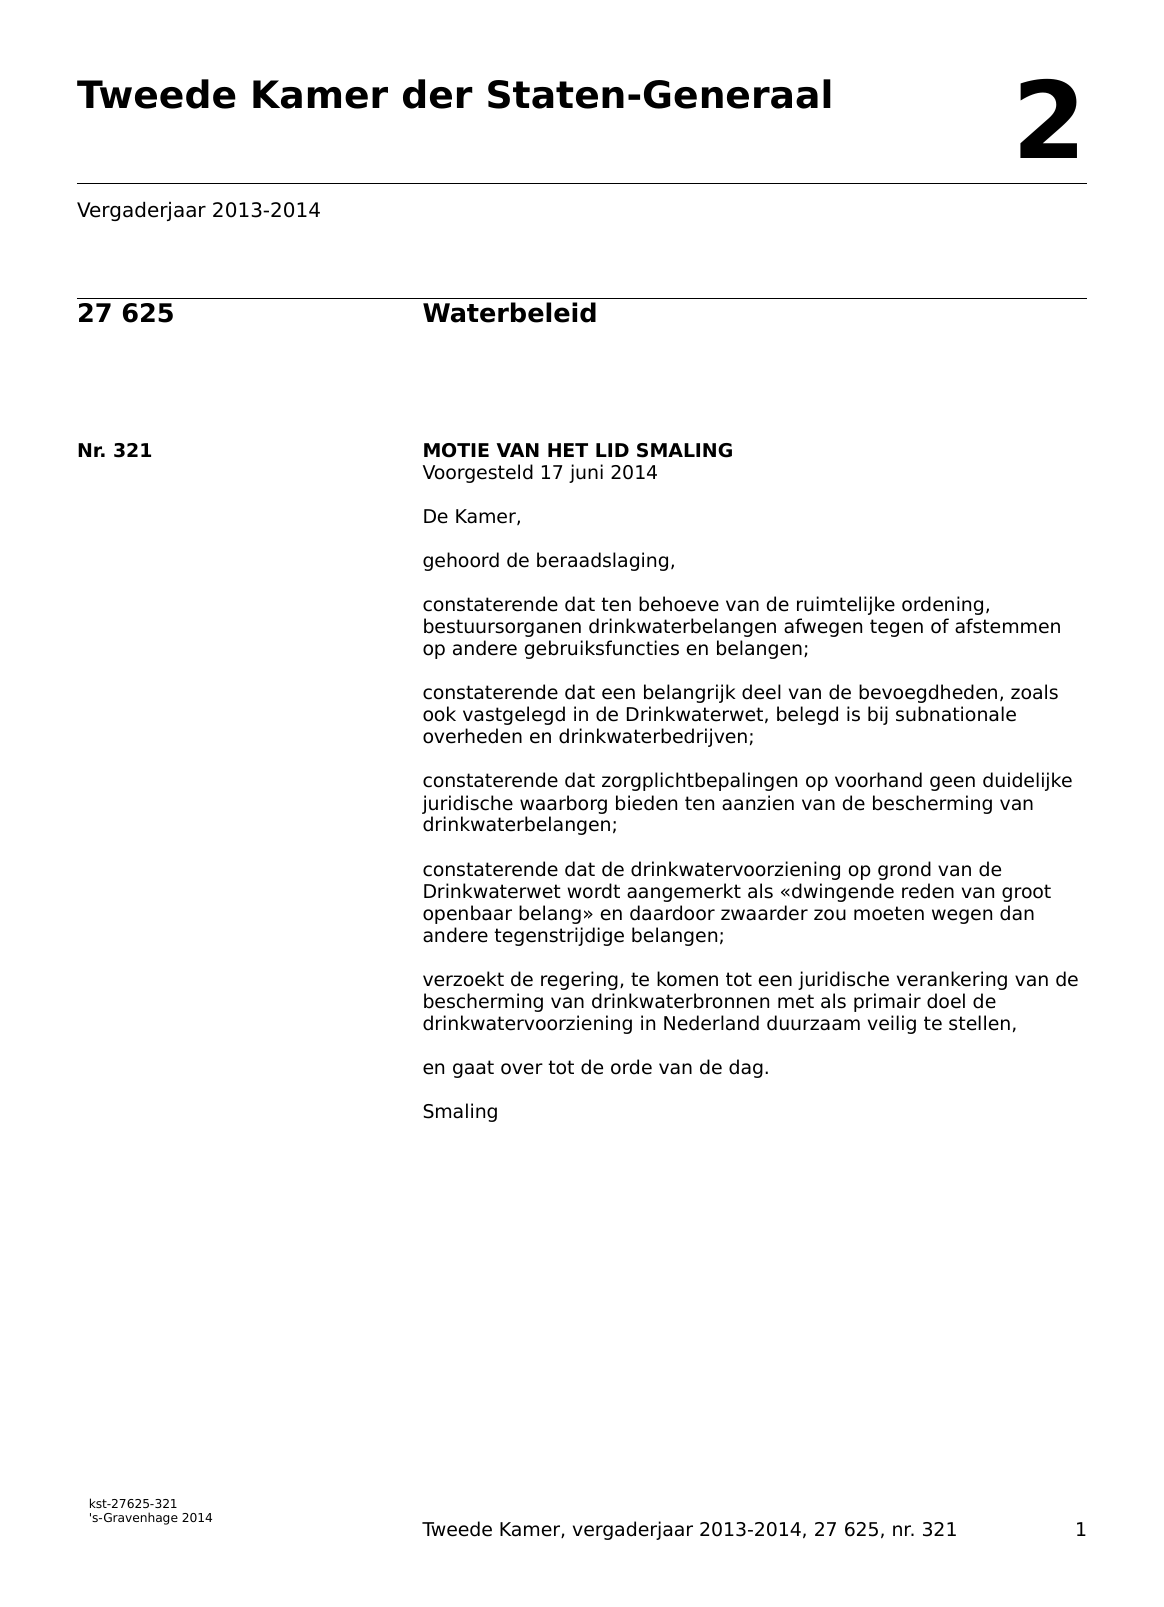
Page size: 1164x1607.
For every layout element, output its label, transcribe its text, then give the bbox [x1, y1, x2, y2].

text Smaling [422, 1101, 1087, 1123]
table_cell Vergaderjaar 2013-2014 [77, 184, 1087, 298]
text Voorgesteld 17 juni 2014 [422, 462, 1087, 484]
text constaterende dat zorgplichtbepalingen op voorhand geen duidelijke juridische waarborg bieden ten aanzien van de bescherming van drinkwaterbelangen; [422, 770, 1087, 836]
text gehoord de beraadslaging, [422, 550, 1087, 572]
subtitle Nr. 321 MOTIE VAN HET LID SMALING [77, 440, 1087, 462]
text constaterende dat een belangrijk deel van de bevoegdheden, zoals ook vastgelegd in de Drinkwaterwet, belegd is bij subnationale overheden en drinkwaterbedrijven; [422, 682, 1087, 748]
text kst-27625-321 [88, 1497, 323, 1511]
text verzoekt de regering, te komen tot een juridische verankering van de bescherming van drinkwaterbronnen met als primair doel de drinkwatervoorziening in Nederland duurzaam veilig te stellen, [422, 969, 1087, 1034]
table_header Tweede Kamer der Staten-Generaal [77, 59, 886, 183]
text constaterende dat ten behoeve van de ruimtelijke ordening, bestuursorganen drinkwaterbelangen afwegen tegen of afstemmen op andere gebruiksfuncties en belangen; [422, 594, 1087, 660]
text en gaat over tot de orde van de dag. [422, 1057, 1087, 1079]
table_header 2 [886, 59, 1087, 183]
text constaterende dat de drinkwatervoorziening op grond van de Drinkwaterwet wordt aangemerkt als «dwingende reden van groot openbaar belang» en daardoor zwaarder zou moeten wegen dan andere tegenstrijdige belangen; [422, 858, 1087, 946]
subtitle 27 625 Waterbeleid [77, 299, 1087, 329]
text 's-Gravenhage 2014 [88, 1511, 323, 1525]
text De Kamer, [422, 506, 1087, 528]
